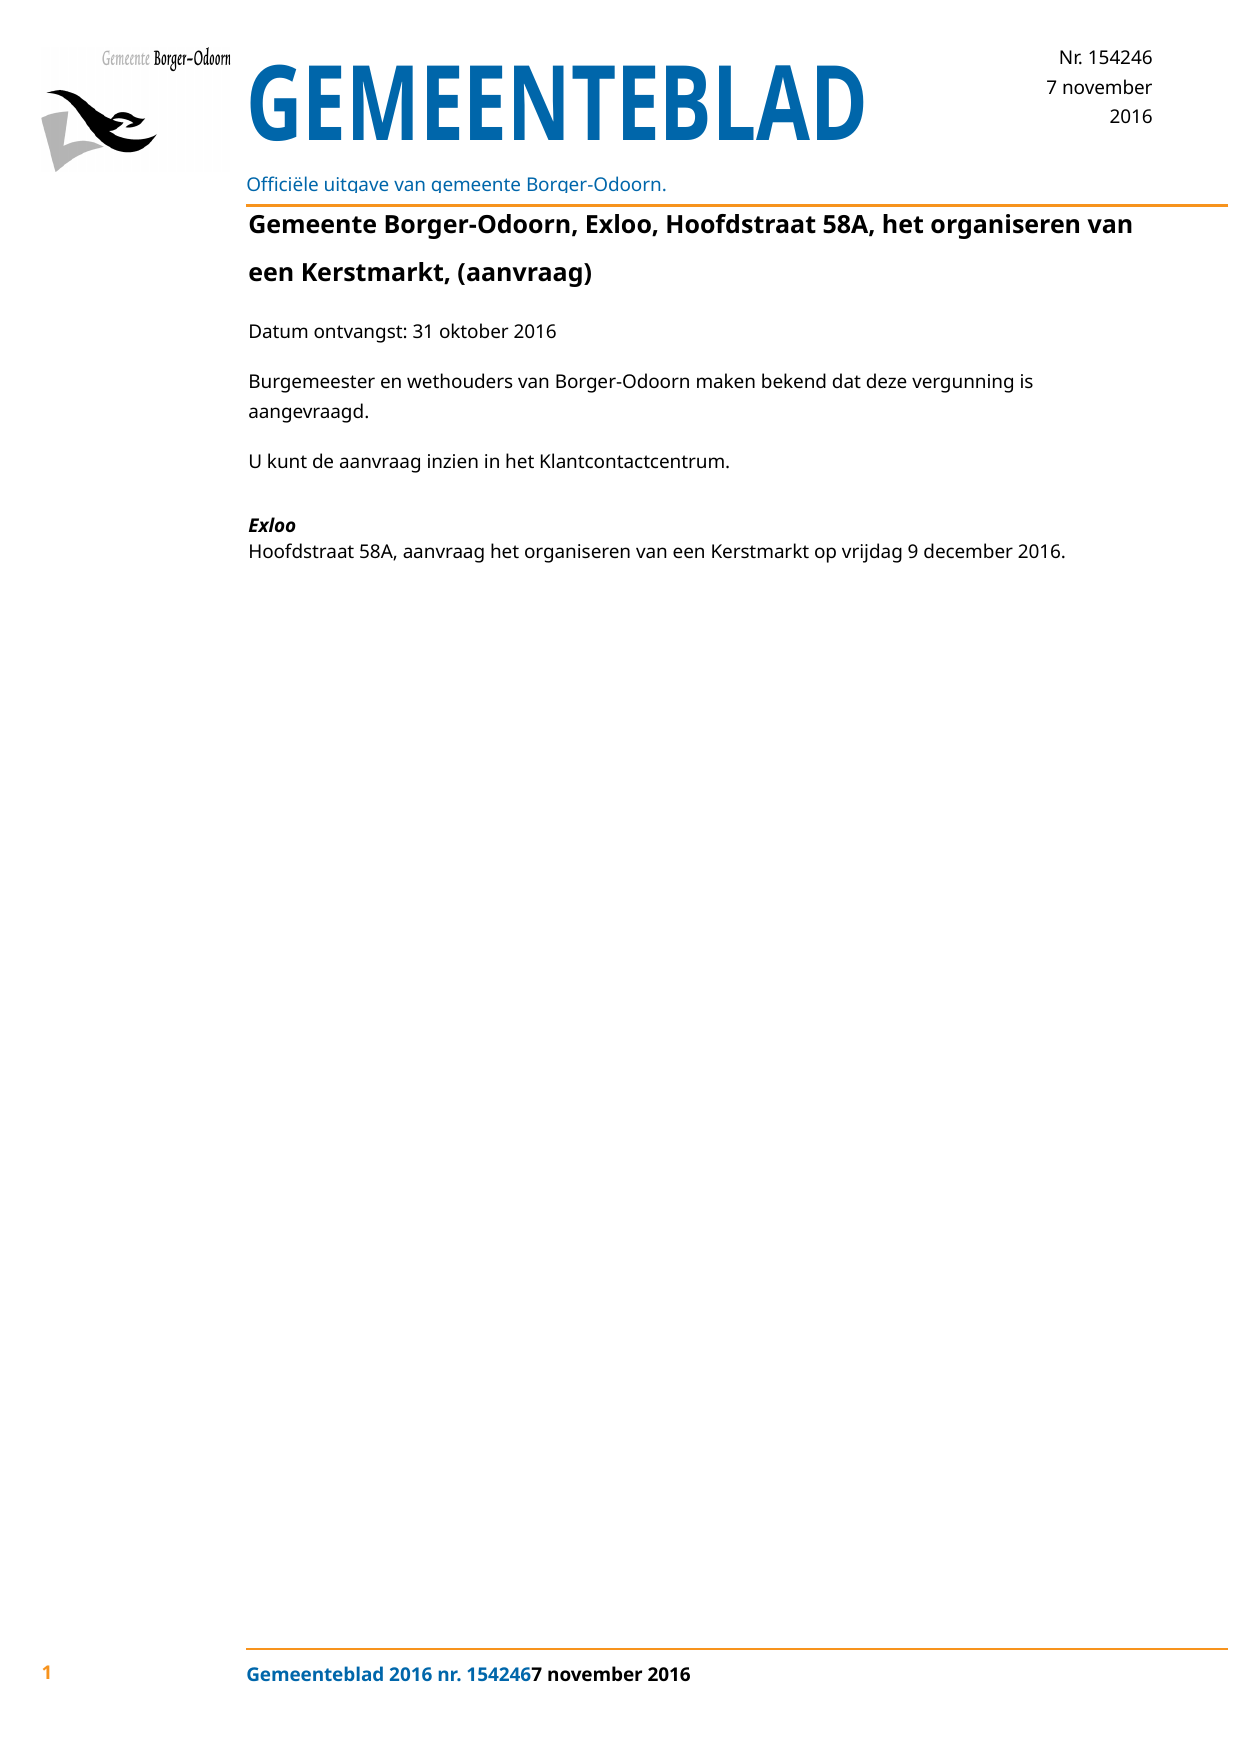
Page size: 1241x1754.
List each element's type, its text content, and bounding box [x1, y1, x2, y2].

text U kunt de aanvraag inzien in het Klantcontactcentrum. [248, 448, 1152, 474]
text Burgemeester en wethouders van Borger-Odoorn maken bekend dat deze vergunning is aangevraagd. [248, 368, 1152, 424]
text Gemeente Borger-Odoorn, Exloo, Hoofdstraat 58A, het organiseren van een Kerstmarkt, (aanvraag) [248, 207, 1152, 288]
picture [41, 47, 231, 172]
text Hoofdstraat 58A, aanvraag het organiseren van een Kerstmarkt op vrijdag 9 december 2016. [248, 538, 1152, 564]
text Datum ontvangst: 31 oktober 2016 [248, 318, 1152, 344]
text Exloo [248, 512, 1152, 538]
